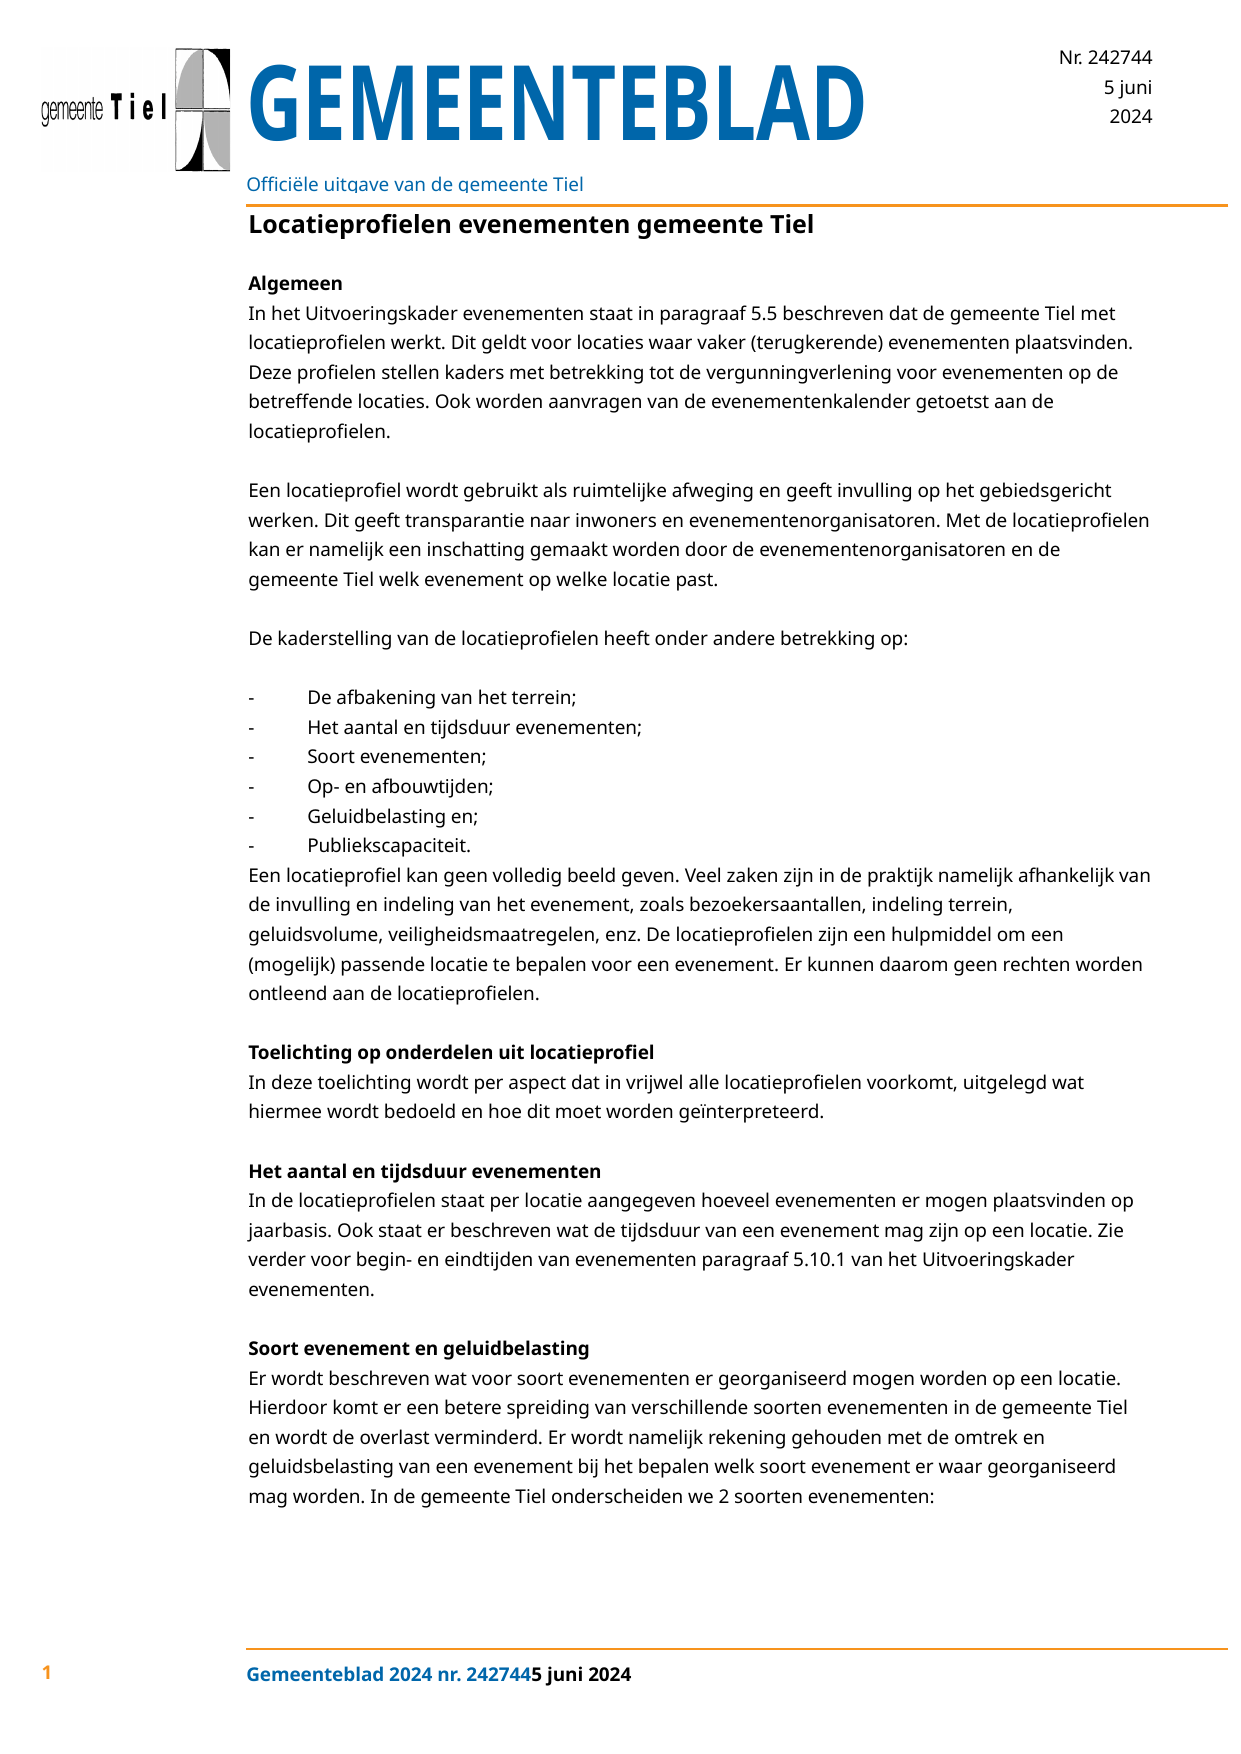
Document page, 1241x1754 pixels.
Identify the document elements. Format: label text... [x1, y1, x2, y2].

list Soort evenementen; [248, 744, 1152, 769]
text Er wordt beschreven wat voor soort evenementen er georganiseerd mogen worden op een locatie. Hierdoor komt er een betere spreiding van verschillende soorten evenementen in de gemeente Tiel en wordt de overlast verminderd. Er wordt namelijk rekening gehouden met de omtrek en geluidsbelasting van een evenement bij het bepalen welk soort evenement er waar georganiseerd mag worden. In de gemeente Tiel onderscheiden we 2 soorten evenementen: [248, 1365, 1152, 1509]
text Het aantal en tijdsduur evenementen [248, 1158, 1152, 1183]
text Soort evenement en geluidbelasting [248, 1335, 1152, 1361]
list Het aantal en tijdsduur evenementen; [248, 714, 1152, 740]
list Geluidbelasting en; [248, 803, 1152, 828]
picture [41, 47, 231, 172]
list De afbakening van het terrein; [248, 684, 1152, 710]
list Publiekscapaciteit. [248, 832, 1152, 858]
list Op- en afbouwtijden; [248, 773, 1152, 799]
text De kaderstelling van de locatieprofielen heeft onder andere betrekking op: [248, 625, 1152, 651]
text In deze toelichting wordt per aspect dat in vrijwel alle locatieprofielen voorkomt, uitgelegd wat hiermee wordt bedoeld en hoe dit moet worden geïnterpreteerd. [248, 1069, 1152, 1124]
text In het Uitvoeringskader evenementen staat in paragraaf 5.5 beschreven dat de gemeente Tiel met locatieprofielen werkt. Dit geldt voor locaties waar vaker (terugkerende) evenementen plaatsvinden. Deze profielen stellen kaders met betrekking tot de vergunningverlening voor evenementen op de betreffende locaties. Ook worden aanvragen van de evenementenkalender getoetst aan de locatieprofielen. [248, 300, 1152, 444]
text Een locatieprofiel kan geen volledig beeld geven. Veel zaken zijn in de praktijk namelijk afhankelijk van de invulling en indeling van het evenement, zoals bezoekersaantallen, indeling terrein, geluidsvolume, veiligheidsmaatregelen, enz. De locatieprofielen zijn een hulpmiddel om een (mogelijk) passende locatie te bepalen voor een evenement. Er kunnen daarom geen rechten worden ontleend aan de locatieprofielen. [248, 862, 1152, 1006]
text Toelichting op onderdelen uit locatieprofiel [248, 1039, 1152, 1065]
text Algemeen [248, 270, 1152, 296]
text In de locatieprofielen staat per locatie aangegeven hoeveel evenementen er mogen plaatsvinden op jaarbasis. Ook staat er beschreven wat de tijdsduur van een evenement mag zijn op een locatie. Zie verder voor begin- en eindtijden van evenementen paragraaf 5.10.1 van het Uitvoeringskader evenementen. [248, 1187, 1152, 1302]
text Een locatieprofiel wordt gebruikt als ruimtelijke afweging en geeft invulling op het gebiedsgericht werken. Dit geeft transparantie naar inwoners en evenementenorganisatoren. Met de locatieprofielen kan er namelijk een inschatting gemaakt worden door de evenementenorganisatoren en de gemeente Tiel welk evenement op welke locatie past. [248, 477, 1152, 592]
text Locatieprofielen evenementen gemeente Tiel [248, 207, 1152, 241]
